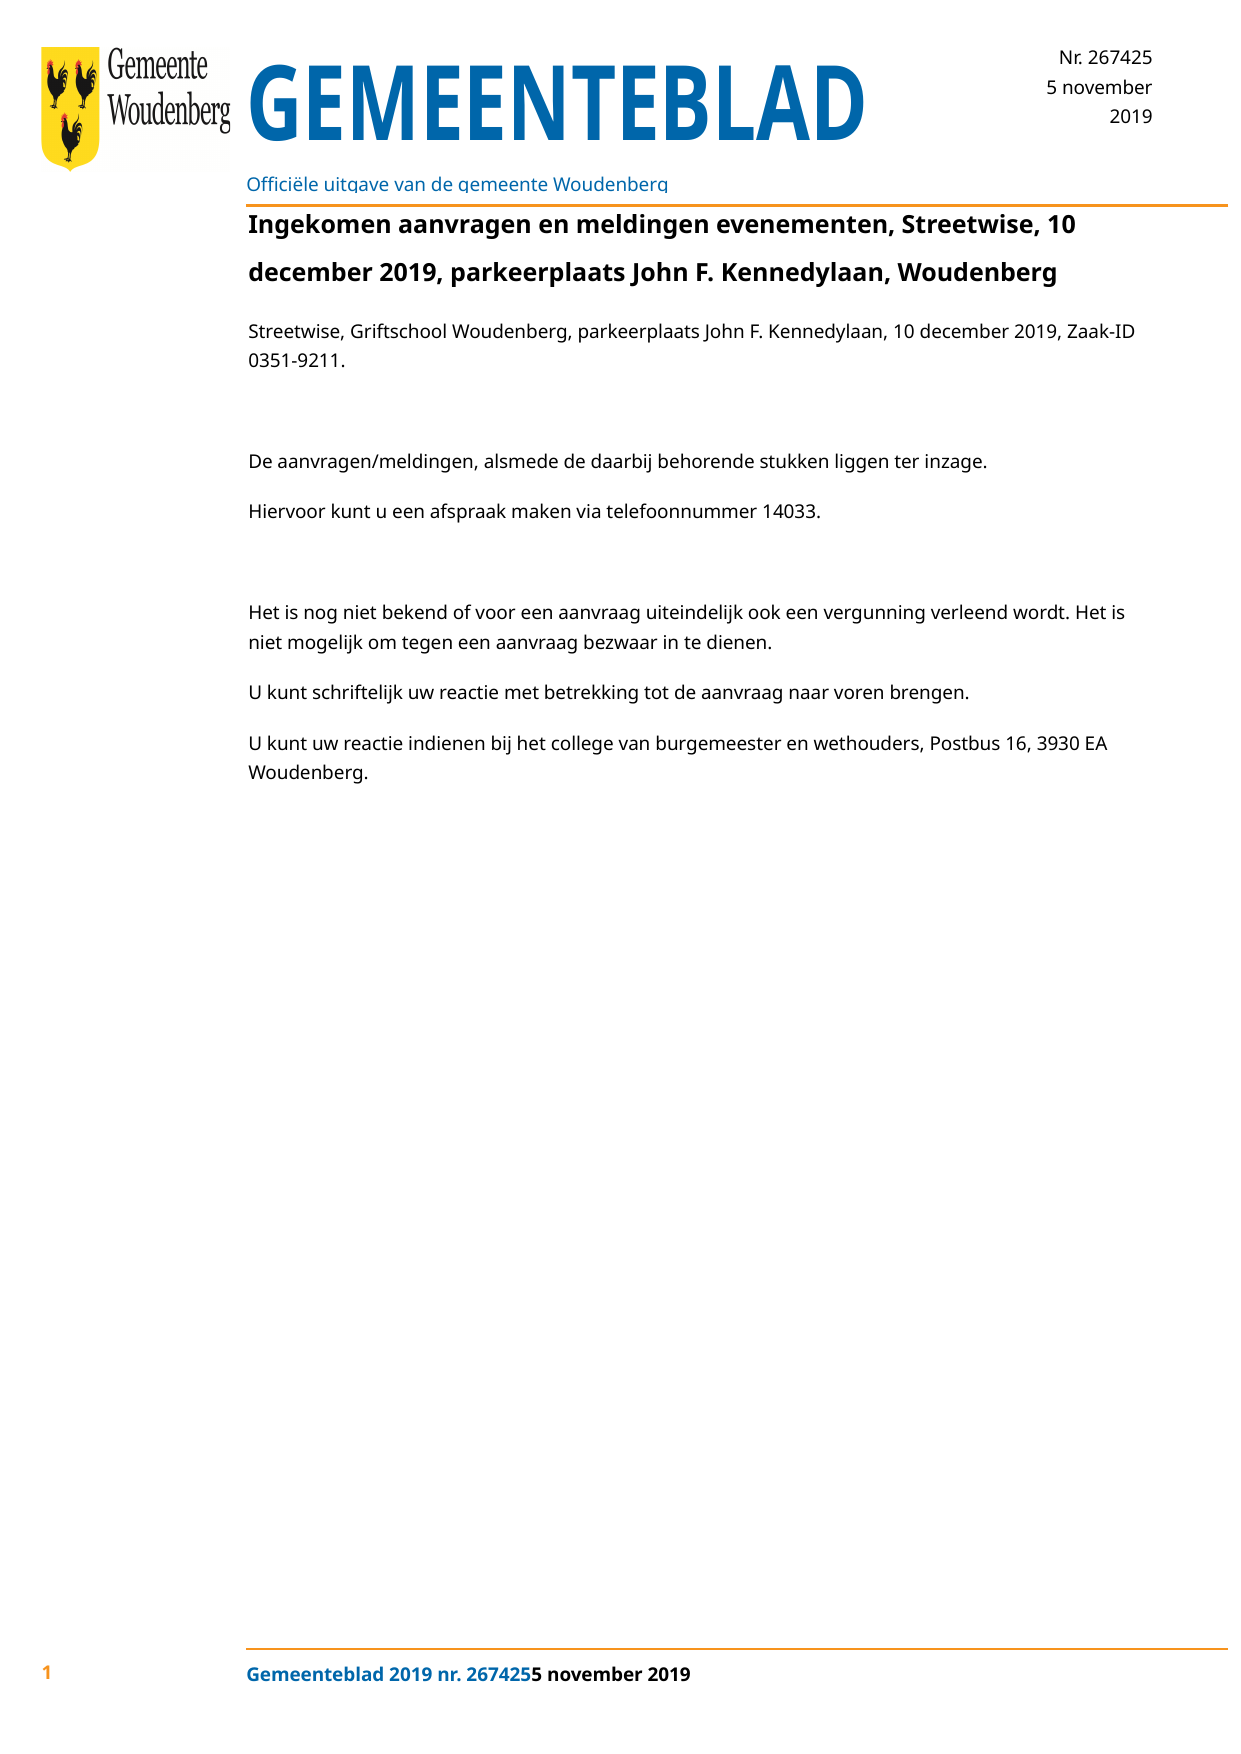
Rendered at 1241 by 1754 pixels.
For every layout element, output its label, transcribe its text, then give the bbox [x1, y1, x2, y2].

text Hiervoor kunt u een afspraak maken via telefoonnummer 14033. [248, 499, 1152, 524]
text Ingekomen aanvragen en meldingen evenementen, Streetwise, 10 december 2019, parkeerplaats John F. Kennedylaan, Woudenberg [248, 207, 1152, 288]
text U kunt schriftelijk uw reactie met betrekking tot de aanvraag naar voren brengen. [248, 679, 1152, 705]
text De aanvragen/meldingen, alsmede de daarbij behorende stukken liggen ter inzage. [248, 448, 1152, 474]
picture [41, 47, 231, 172]
text Het is nog niet bekend of voor een aanvraag uiteindelijk ook een vergunning verleend wordt. Het is niet mogelijk om tegen een aanvraag bezwaar in te dienen. [248, 599, 1152, 655]
text Streetwise, Griftschool Woudenberg, parkeerplaats John F. Kennedylaan, 10 december 2019, Zaak-ID 0351-9211. [248, 318, 1152, 373]
text U kunt uw reactie indienen bij het college van burgemeester en wethouders, Postbus 16, 3930 EA Woudenberg. [248, 730, 1152, 785]
